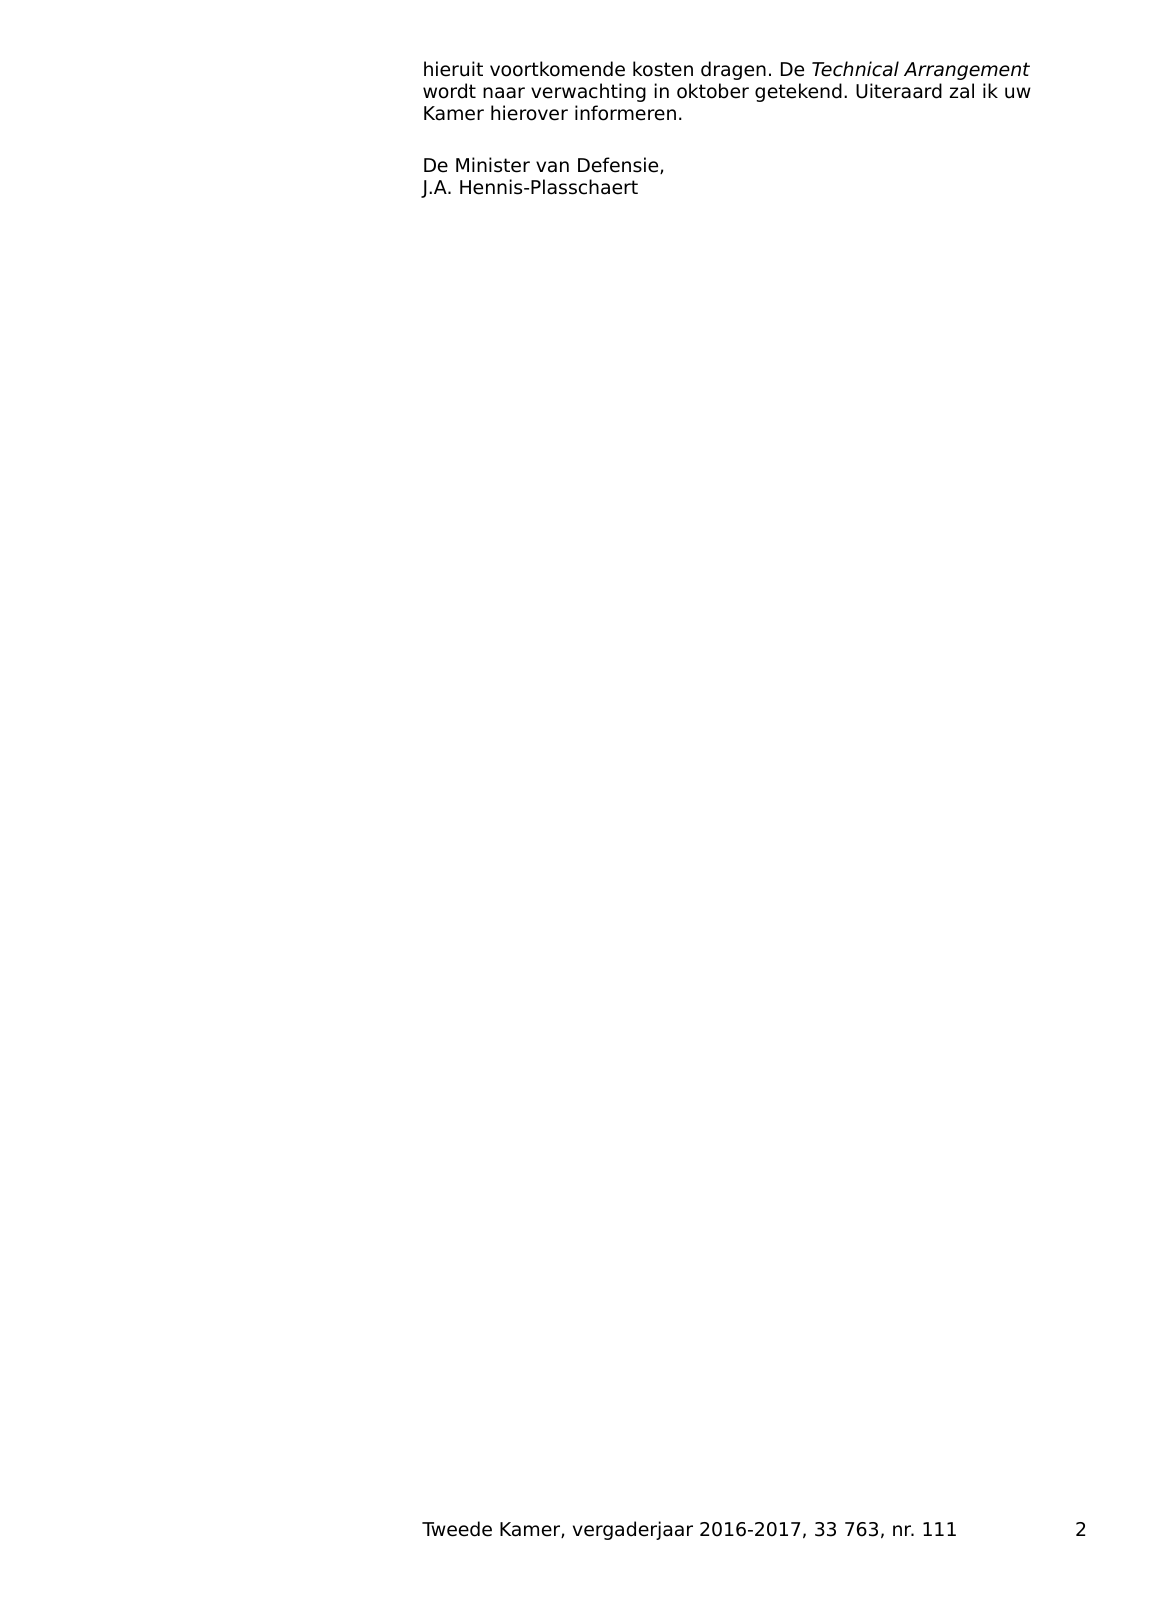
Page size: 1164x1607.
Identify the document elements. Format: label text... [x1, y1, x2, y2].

text De Minister van Defensie, J.A. Hennis-Plasschaert [422, 155, 1087, 199]
text hieruit voortkomende kosten dragen. De Technical Arrangement wordt naar verwachting in oktober getekend. Uiteraard zal ik uw Kamer hierover informeren. [422, 59, 1087, 125]
